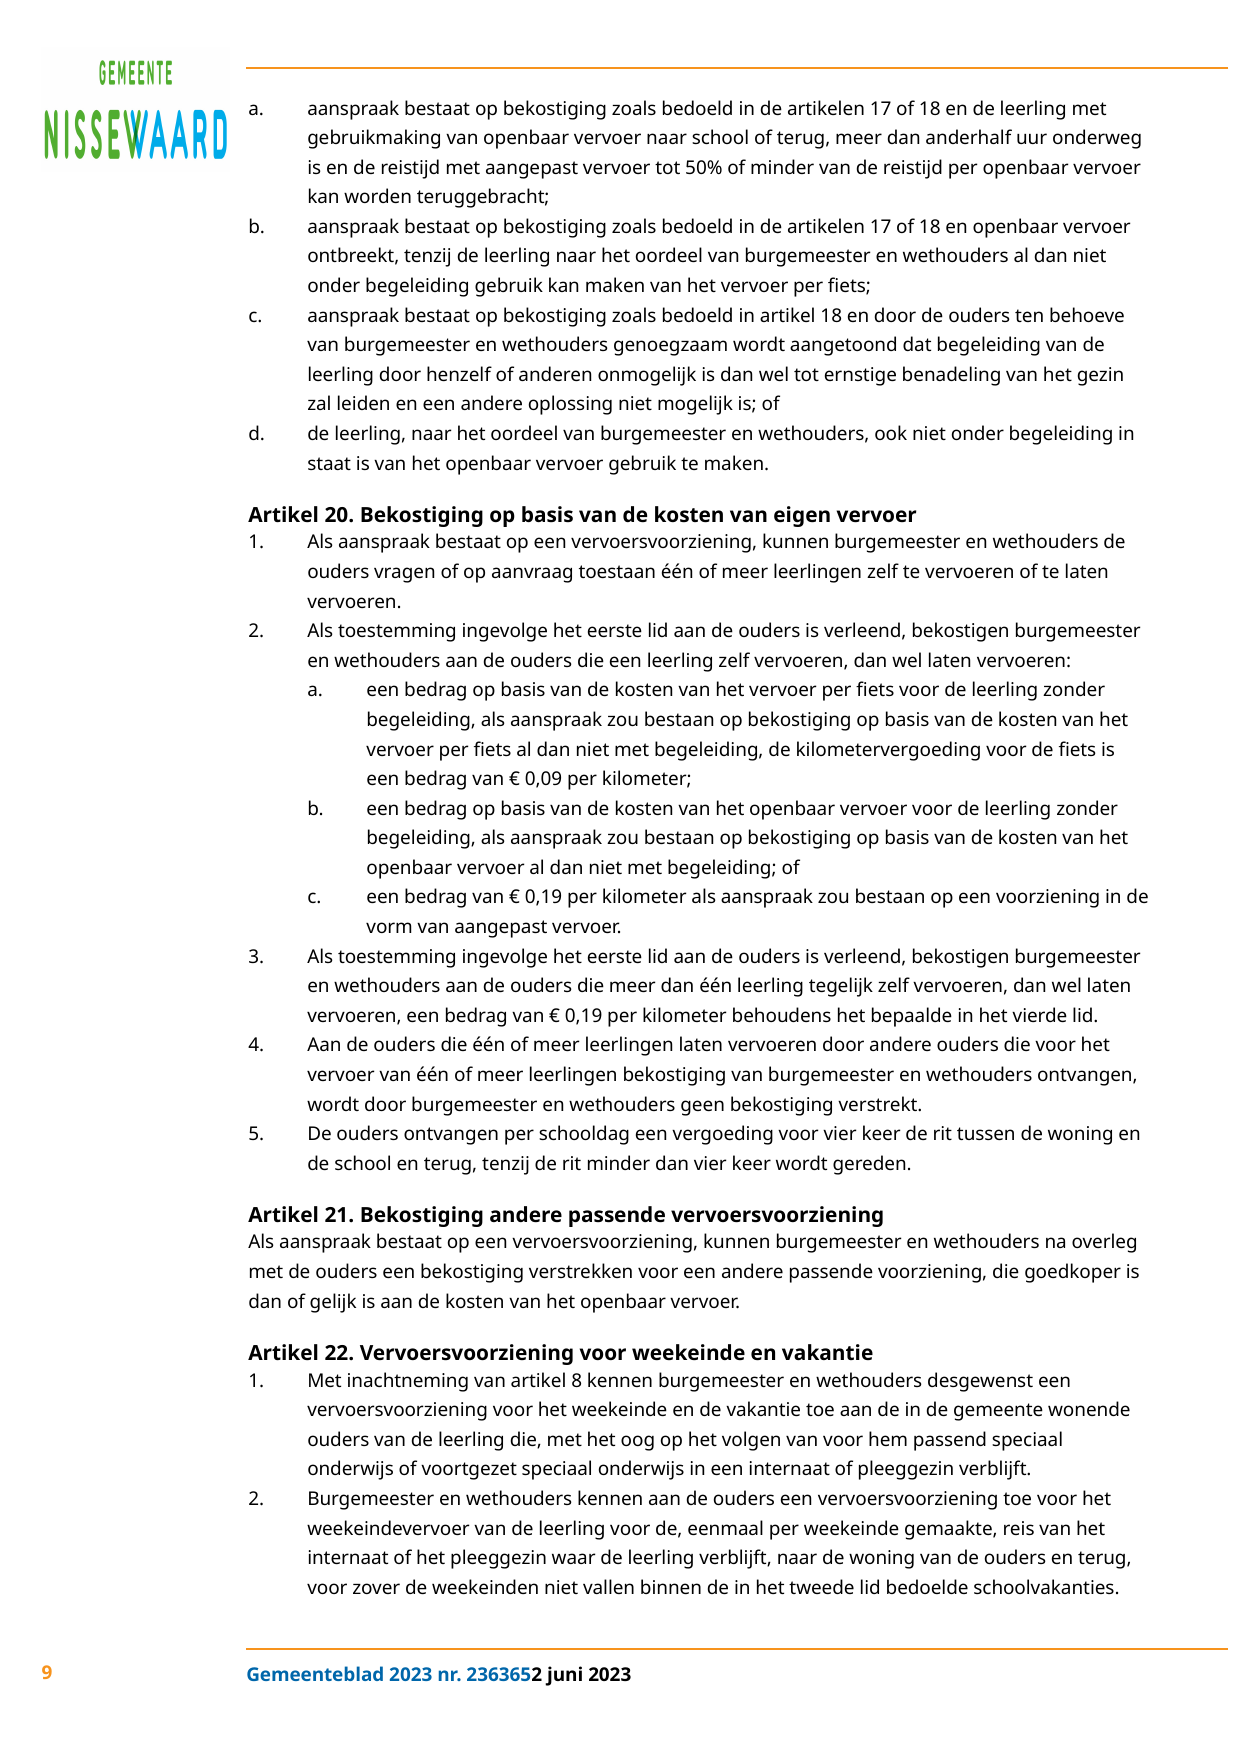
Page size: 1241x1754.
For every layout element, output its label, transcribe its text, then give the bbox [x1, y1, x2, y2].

list Aan de ouders die één of meer leerlingen laten vervoeren door andere ouders die voor het vervoer van één of meer leerlingen bekostiging van burgemeester en wethouders ontvangen, wordt door burgemeester en wethouders geen bekostiging verstrekt. [248, 1032, 1152, 1116]
list Burgemeester en wethouders kennen aan de ouders een vervoersvoorziening toe voor het weekeindevervoer van de leerling voor de, eenmaal per weekeinde gemaakte, reis van het internaat of het pleeggezin waar de leerling verblijft, naar de woning van de ouders en terug, voor zover de weekeinden niet vallen binnen de in het tweede lid bedoelde schoolvakanties. [248, 1485, 1152, 1599]
picture [41, 47, 231, 172]
list Als aanspraak bestaat op een vervoersvoorziening, kunnen burgemeester en wethouders de ouders vragen of op aanvraag toestaan één of meer leerlingen zelf te vervoeren of te laten vervoeren. [248, 529, 1152, 613]
text Als aanspraak bestaat op een vervoersvoorziening, kunnen burgemeester en wethouders na overleg met de ouders een bekostiging verstrekken voor een andere passende voorziening, die goedkoper is dan of gelijk is aan de kosten van het openbaar vervoer. [248, 1229, 1152, 1314]
text Artikel 22. Vervoersvoorziening voor weekeinde en vakantie [248, 1338, 1152, 1367]
list aanspraak bestaat op bekostiging zoals bedoeld in artikel 18 en door de ouders ten behoeve van burgemeester en wethouders genoegzaam wordt aangetoond dat begeleiding van de leerling door henzelf of anderen onmogelijk is dan wel tot ernstige benadeling van het gezin zal leiden en een andere oplossing niet mogelijk is; of [248, 302, 1152, 416]
list De ouders ontvangen per schooldag een vergoeding voor vier keer de rit tussen de woning en de school en terug, tenzij de rit minder dan vier keer wordt gereden. [248, 1120, 1152, 1176]
list de leerling, naar het oordeel van burgemeester en wethouders, ook niet onder begeleiding in staat is van het openbaar vervoer gebruik te maken. [248, 420, 1152, 476]
list aanspraak bestaat op bekostiging zoals bedoeld in de artikelen 17 of 18 en openbaar vervoer ontbreekt, tenzij de leerling naar het oordeel van burgemeester en wethouders al dan niet onder begeleiding gebruik kan maken van het vervoer per fiets; [248, 213, 1152, 298]
list Met inachtneming van artikel 8 kennen burgemeester en wethouders desgewenst een vervoersvoorziening voor het weekeinde en de vakantie toe aan de in de gemeente wonende ouders van de leerling die, met het oog op het volgen van voor hem passend speciaal onderwijs of voortgezet speciaal onderwijs in een internaat of pleeggezin verblijft. [248, 1367, 1152, 1481]
text Artikel 21. Bekostiging andere passende vervoersvoorziening [248, 1200, 1152, 1229]
text Artikel 20. Bekostiging op basis van de kosten van eigen vervoer [248, 500, 1152, 529]
list een bedrag op basis van de kosten van het openbaar vervoer voor de leerling zonder begeleiding, als aanspraak zou bestaan op bekostiging op basis van de kosten van het openbaar vervoer al dan niet met begeleiding; of [307, 795, 1152, 880]
list Als toestemming ingevolge het eerste lid aan de ouders is verleend, bekostigen burgemeester en wethouders aan de ouders die meer dan één leerling tegelijk zelf vervoeren, dan wel laten vervoeren, een bedrag van € 0,19 per kilometer behoudens het bepaalde in het vierde lid. [248, 943, 1152, 1028]
list een bedrag op basis van de kosten van het vervoer per fiets voor de leerling zonder begeleiding, als aanspraak zou bestaan op bekostiging op basis van de kosten van het vervoer per fiets al dan niet met begeleiding, de kilometervergoeding voor de fiets is een bedrag van € 0,09 per kilometer; [307, 677, 1152, 791]
list Als toestemming ingevolge het eerste lid aan de ouders is verleend, bekostigen burgemeester en wethouders aan de ouders die een leerling zelf vervoeren, dan wel laten vervoeren: [248, 617, 1152, 673]
list aanspraak bestaat op bekostiging zoals bedoeld in de artikelen 17 of 18 en de leerling met gebruikmaking van openbaar vervoer naar school of terug, meer dan anderhalf uur onderweg is en de reistijd met aangepast vervoer tot 50% of minder van de reistijd per openbaar vervoer kan worden teruggebracht; [248, 95, 1152, 209]
list een bedrag van € 0,19 per kilometer als aanspraak zou bestaan op een voorziening in de vorm van aangepast vervoer. [307, 884, 1152, 939]
